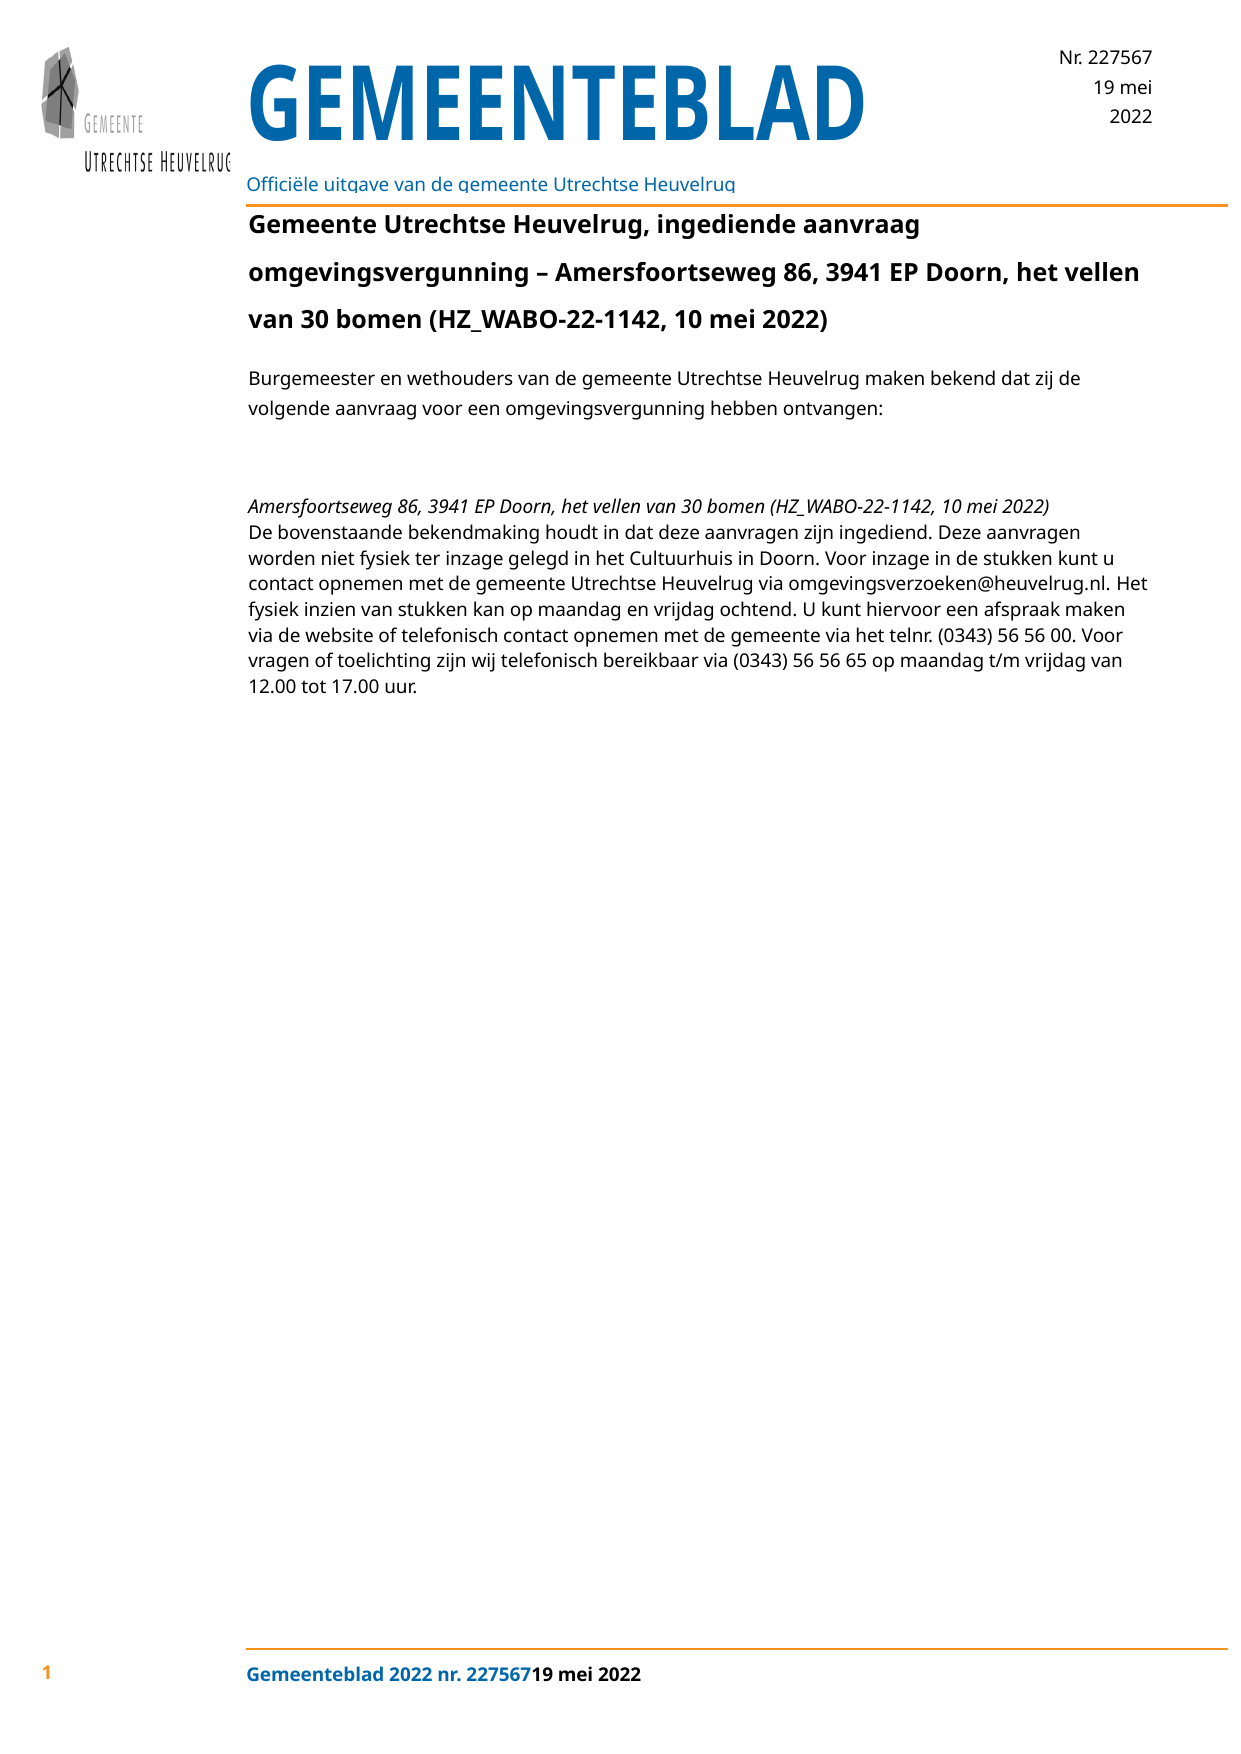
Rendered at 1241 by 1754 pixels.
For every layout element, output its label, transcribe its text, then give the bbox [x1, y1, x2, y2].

text Burgemeester en wethouders van de gemeente Utrechtse Heuvelrug maken bekend dat zij de volgende aanvraag voor een omgevingsvergunning hebben ontvangen: [248, 366, 1152, 421]
text Gemeente Utrechtse Heuvelrug, ingediende aanvraag omgevingsvergunning – Amersfoortseweg 86, 3941 EP Doorn, het vellen van 30 bomen (HZ_WABO-22-1142, 10 mei 2022) [248, 207, 1152, 336]
text Amersfoortseweg 86, 3941 EP Doorn, het vellen van 30 bomen (HZ_WABO-22-1142, 10 mei 2022) [248, 493, 1152, 519]
text De bovenstaande bekendmaking houdt in dat deze aanvragen zijn ingediend. Deze aanvragen worden niet fysiek ter inzage gelegd in het Cultuurhuis in Doorn. Voor inzage in de stukken kunt u contact opnemen met de gemeente Utrechtse Heuvelrug via omgevingsverzoeken@heuvelrug.nl. Het fysiek inzien van stukken kan op maandag en vrijdag ochtend. U kunt hiervoor een afspraak maken via de website of telefonisch contact opnemen met de gemeente via het telnr. (0343) 56 56 00. Voor vragen of toelichting zijn wij telefonisch bereikbaar via (0343) 56 56 65 op maandag t/m vrijdag van 12.00 tot 17.00 uur. [248, 519, 1152, 699]
picture [41, 47, 231, 172]
